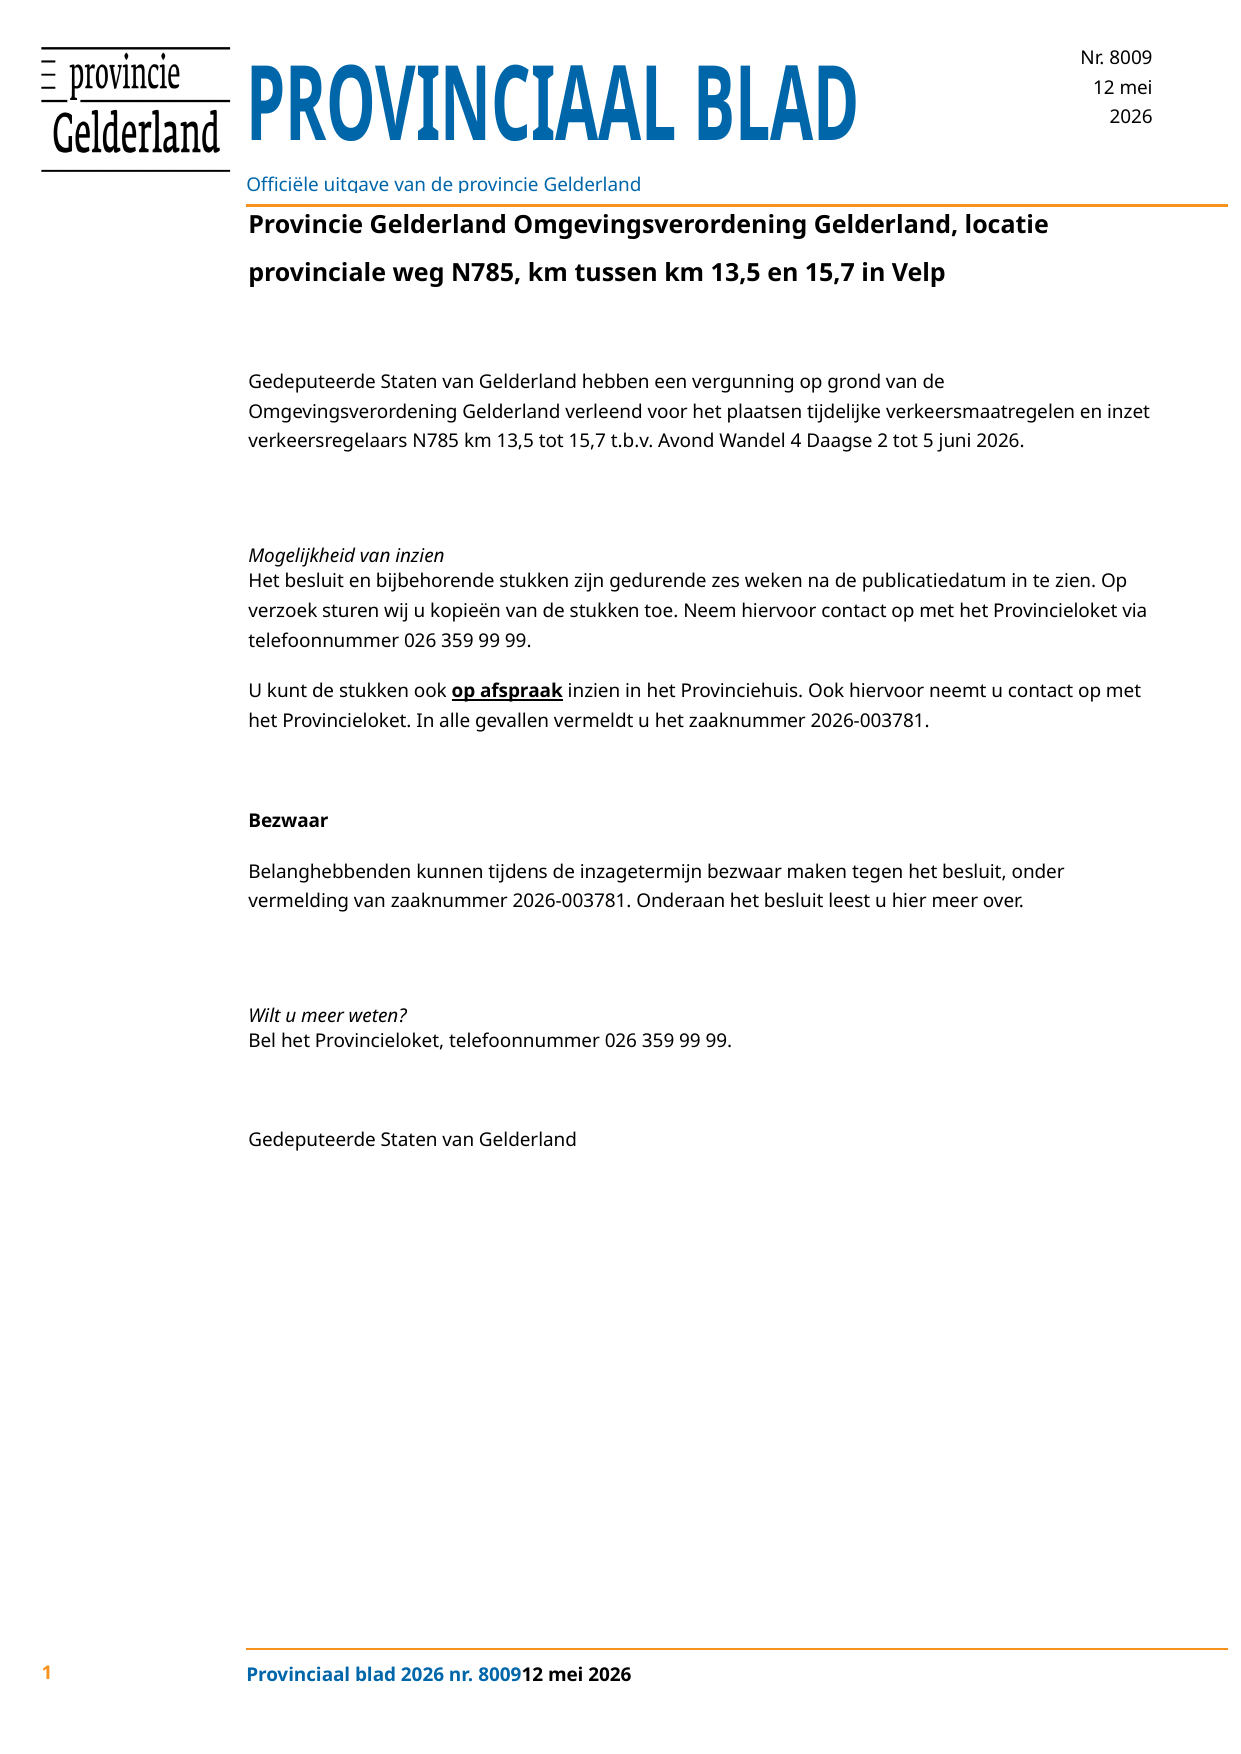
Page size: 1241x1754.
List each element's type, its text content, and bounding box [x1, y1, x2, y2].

text U kunt de stukken ook op afspraak inzien in het Provinciehuis. Ook hiervoor neemt u contact op met het Provincieloket. In alle gevallen vermeldt u het zaaknummer 2026-003781. [248, 677, 1152, 732]
text Provincie Gelderland Omgevingsverordening Gelderland, locatie provinciale weg N785, km tussen km 13,5 en 15,7 in Velp [248, 207, 1152, 288]
text Gedeputeerde Staten van Gelderland hebben een vergunning op grond van de Omgevingsverordening Gelderland verleend voor het plaatsen tijdelijke verkeersmaatregelen en inzet verkeersregelaars N785 km 13,5 tot 15,7 t.b.v. Avond Wandel 4 Daagse 2 tot 5 juni 2026. [248, 368, 1152, 453]
text Belanghebbenden kunnen tijdens de inzagetermijn bezwaar maken tegen het besluit, onder vermelding van zaaknummer 2026-003781. Onderaan het besluit leest u hier meer over. [248, 858, 1152, 913]
picture [41, 47, 231, 172]
text Wilt u meer weten? [248, 1002, 1152, 1028]
text Gedeputeerde Staten van Gelderland [248, 1126, 1152, 1152]
text Het besluit en bijbehorende stukken zijn gedurende zes weken na de publicatiedatum in te zien. Op verzoek sturen wij u kopieën van de stukken toe. Neem hiervoor contact op met het Provincieloket via telefoonnummer 026 359 99 99. [248, 568, 1152, 652]
text Mogelijkheid van inzien [248, 542, 1152, 568]
text Bel het Provincieloket, telefoonnummer 026 359 99 99. [248, 1028, 1152, 1053]
text Bezwaar [248, 808, 1152, 833]
